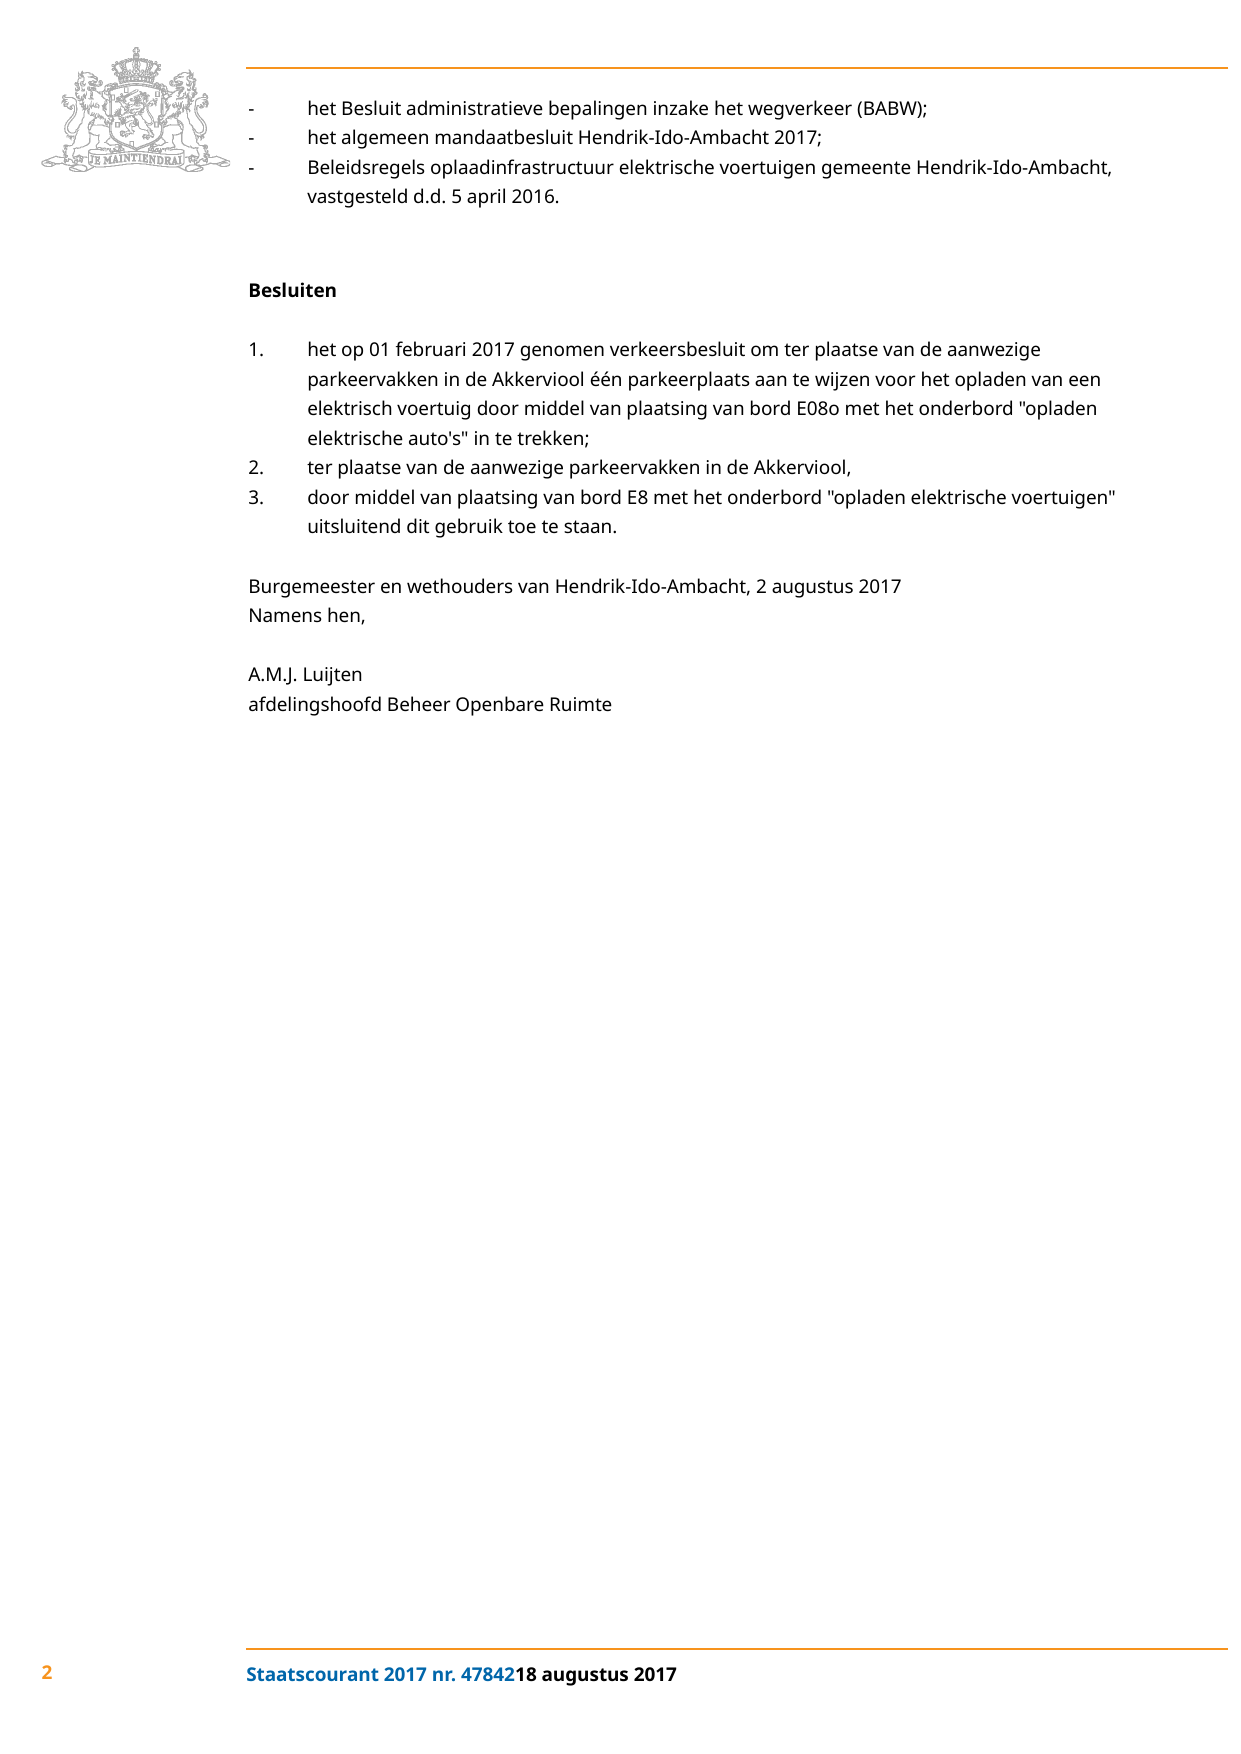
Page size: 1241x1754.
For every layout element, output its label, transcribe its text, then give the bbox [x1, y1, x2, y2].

text Namens hen, [248, 602, 1152, 628]
picture [41, 47, 231, 172]
text Besluiten [248, 277, 1152, 303]
list door middel van plaatsing van bord E8 met het onderbord "opladen elektrische voertuigen" uitsluitend dit gebruik toe te staan. [248, 484, 1152, 539]
list het op 01 februari 2017 genomen verkeersbesluit om ter plaatse van de aanwezige parkeervakken in de Akkerviool één parkeerplaats aan te wijzen voor het opladen van een elektrisch voertuig door middel van plaatsing van bord E08o met het onderbord "opladen elektrische auto's" in te trekken; [248, 336, 1152, 451]
list ter plaatse van de aanwezige parkeervakken in de Akkerviool, [248, 454, 1152, 480]
text afdelingshoofd Beheer Openbare Ruimte [248, 691, 1152, 717]
list het Besluit administratieve bepalingen inzake het wegverkeer (BABW); [248, 95, 1152, 121]
text Burgemeester en wethouders van Hendrik-Ido-Ambacht, 2 augustus 2017 [248, 573, 1152, 599]
list het algemeen mandaatbesluit Hendrik-Ido-Ambacht 2017; [248, 124, 1152, 150]
list Beleidsregels oplaadinfrastructuur elektrische voertuigen gemeente Hendrik-Ido-Ambacht, vastgesteld d.d. 5 april 2016. [248, 154, 1152, 209]
text A.M.J. Luijten [248, 662, 1152, 687]
